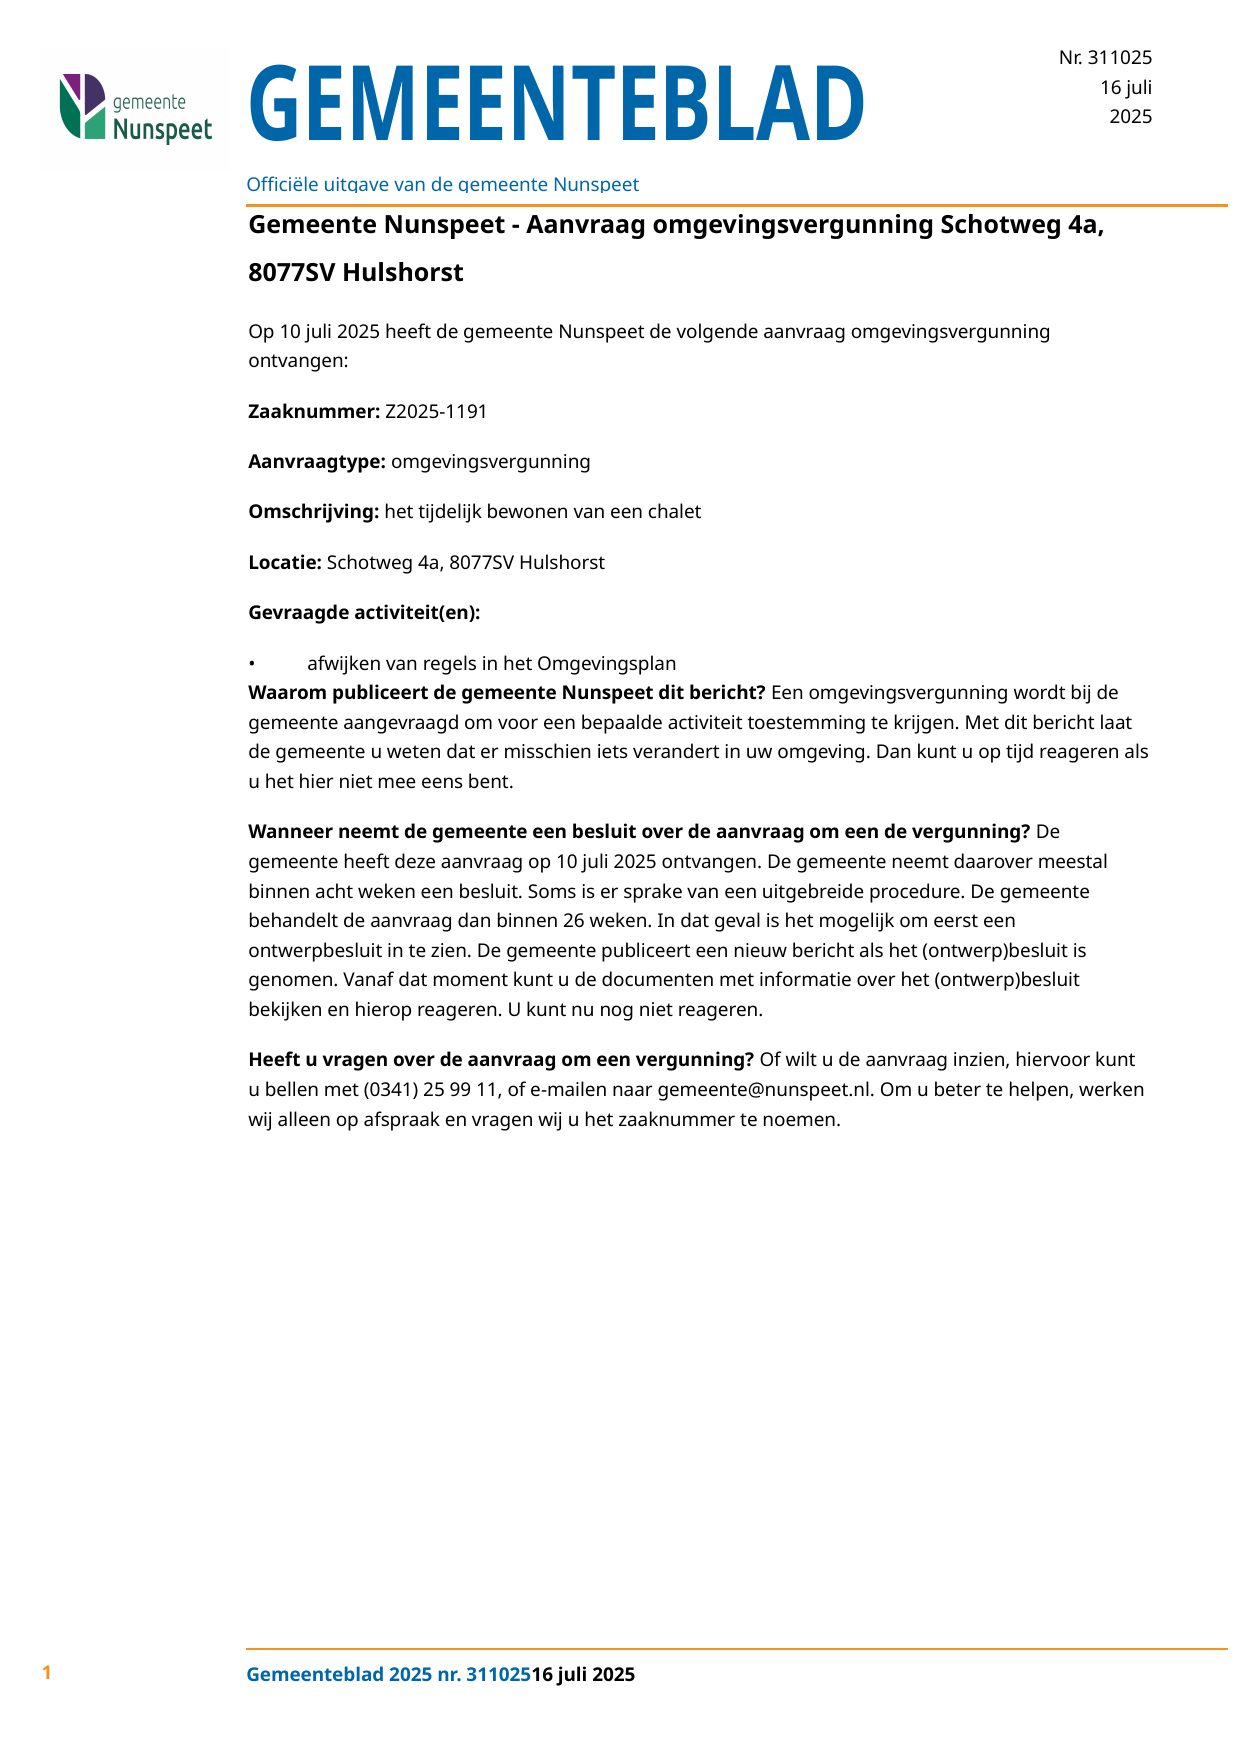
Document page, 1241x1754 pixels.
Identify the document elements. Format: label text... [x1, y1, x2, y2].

text Locatie: Schotweg 4a, 8077SV Hulshorst [248, 549, 1152, 575]
text Op 10 juli 2025 heeft de gemeente Nunspeet de volgende aanvraag omgevingsvergunning ontvangen: [248, 318, 1152, 373]
picture [41, 47, 231, 172]
text Omschrijving: het tijdelijk bewonen van een chalet [248, 499, 1152, 524]
text Heeft u vragen over de aanvraag om een vergunning? Of wilt u de aanvraag inzien, hiervoor kunt u bellen met (0341) 25 99 11, of e-mailen naar gemeente@nunspeet.nl. Om u beter te helpen, werken wij alleen op afspraak en vragen wij u het zaaknummer te noemen. [248, 1047, 1152, 1132]
list afwijken van regels in het Omgevingsplan [248, 650, 1152, 676]
text Aanvraagtype: omgevingsvergunning [248, 448, 1152, 474]
text Gemeente Nunspeet - Aanvraag omgevingsvergunning Schotweg 4a, 8077SV Hulshorst [248, 207, 1152, 288]
text Gevraagde activiteit(en): [248, 599, 1152, 625]
text Wanneer neemt de gemeente een besluit over de aanvraag om een de vergunning? De gemeente heeft deze aanvraag op 10 juli 2025 ontvangen. De gemeente neemt daarover meestal binnen acht weken een besluit. Soms is er sprake van een uitgebreide procedure. De gemeente behandelt de aanvraag dan binnen 26 weken. In dat geval is het mogelijk om eerst een ontwerpbesluit in te zien. De gemeente publiceert een nieuw bericht als het (ontwerp)besluit is genomen. Vanaf dat moment kunt u de documenten met informatie over het (ontwerp)besluit bekijken en hierop reageren. U kunt nu nog niet reageren. [248, 819, 1152, 1022]
text Zaaknummer: Z2025-1191 [248, 398, 1152, 424]
text Waarom publiceert de gemeente Nunspeet dit bericht? Een omgevingsvergunning wordt bij de gemeente aangevraagd om voor een bepaalde activiteit toestemming te krijgen. Met dit bericht laat de gemeente u weten dat er misschien iets verandert in uw omgeving. Dan kunt u op tijd reageren als u het hier niet mee eens bent. [248, 679, 1152, 794]
